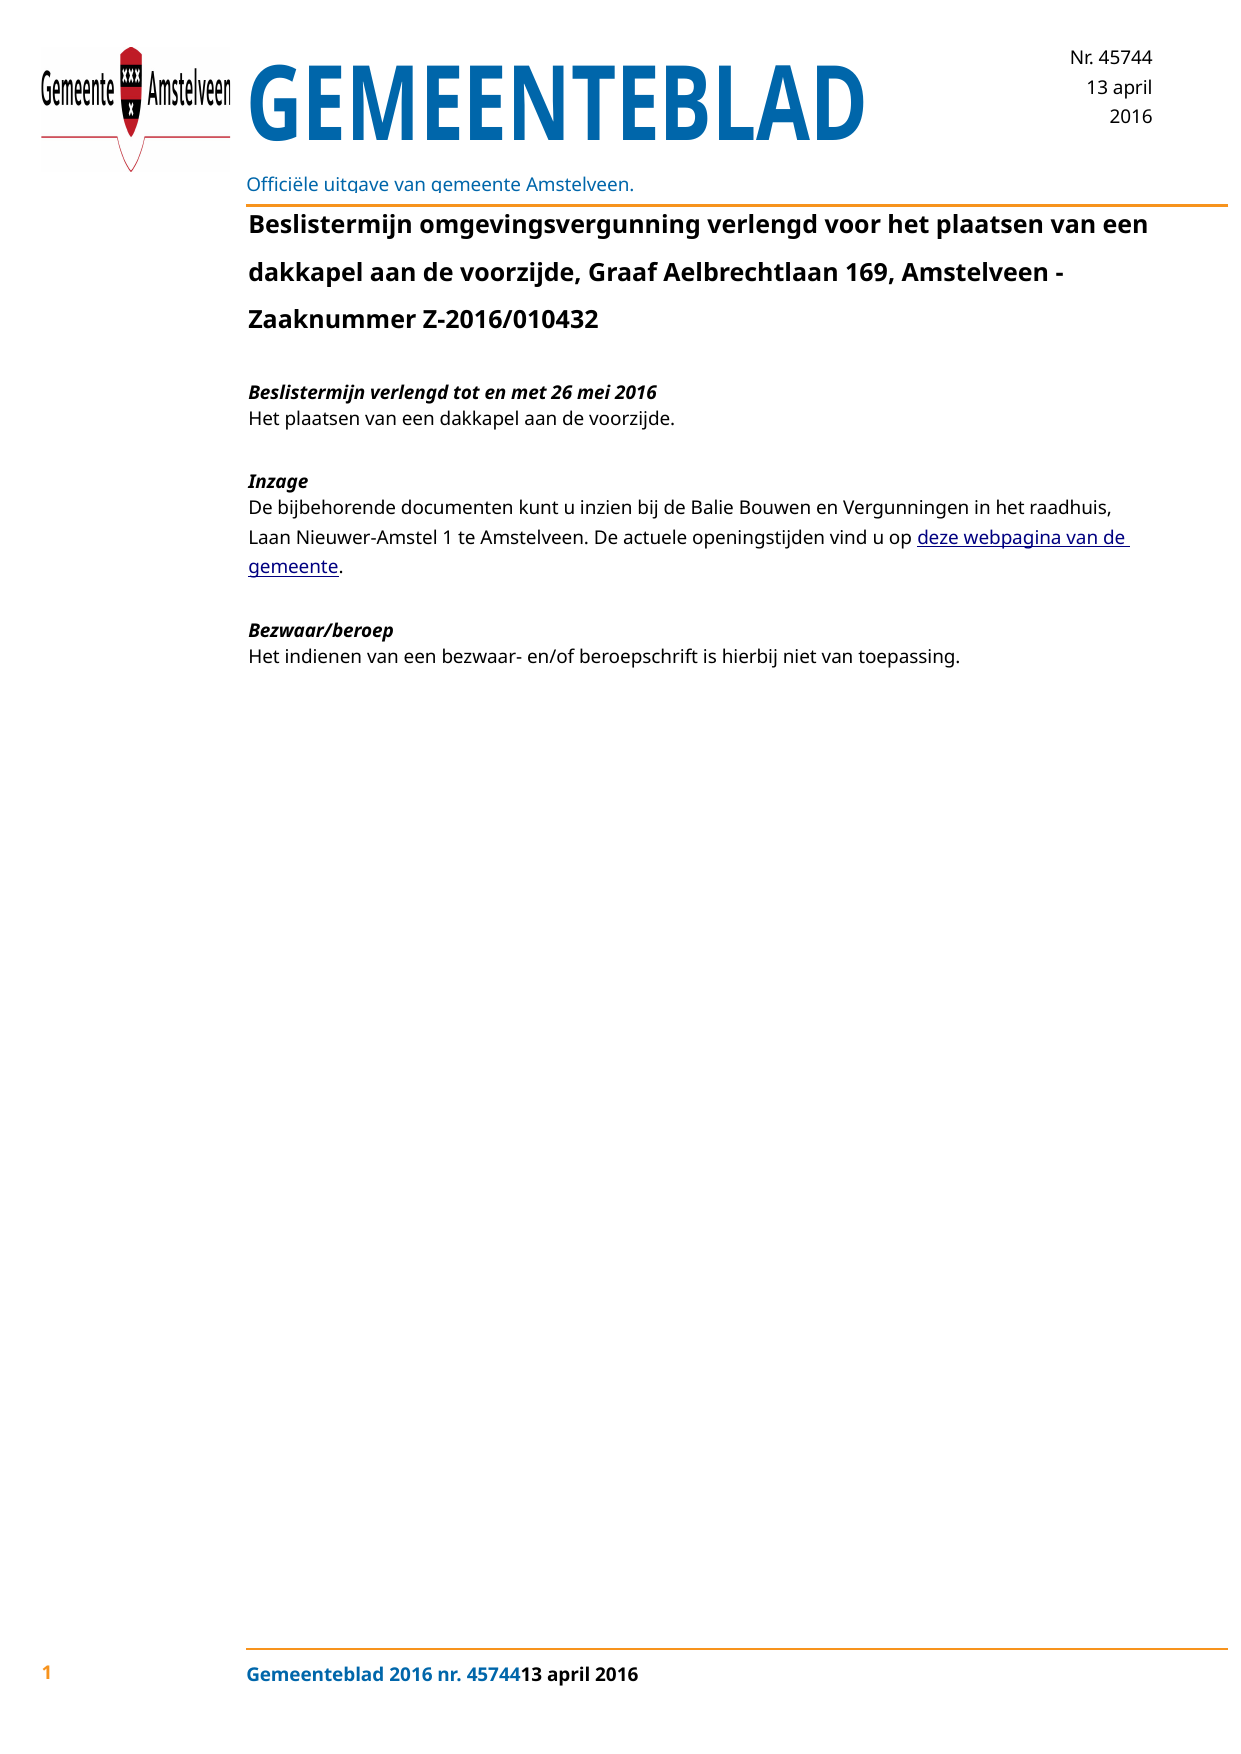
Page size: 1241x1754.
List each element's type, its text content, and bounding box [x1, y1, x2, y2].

text Inzage [248, 469, 1152, 494]
text Beslistermijn verlengd tot en met 26 mei 2016 [248, 379, 1152, 405]
text Het plaatsen van een dakkapel aan de voorzijde. [248, 405, 1152, 431]
text Bezwaar/beroep [248, 618, 1152, 643]
text De bijbehorende documenten kunt u inzien bij de Balie Bouwen en Vergunningen in het raadhuis, Laan Nieuwer-Amstel 1 te Amstelveen. De actuele openingstijden vind u op deze webpagina van de gemeente. [248, 494, 1152, 579]
text Beslistermijn omgevingsvergunning verlengd voor het plaatsen van een dakkapel aan de voorzijde, Graaf Aelbrechtlaan 169, Amstelveen - Zaaknummer Z-2016/010432 [248, 207, 1152, 336]
text Het indienen van een bezwaar- en/of beroepschrift is hierbij niet van toepassing. [248, 643, 1152, 669]
picture [41, 47, 231, 172]
